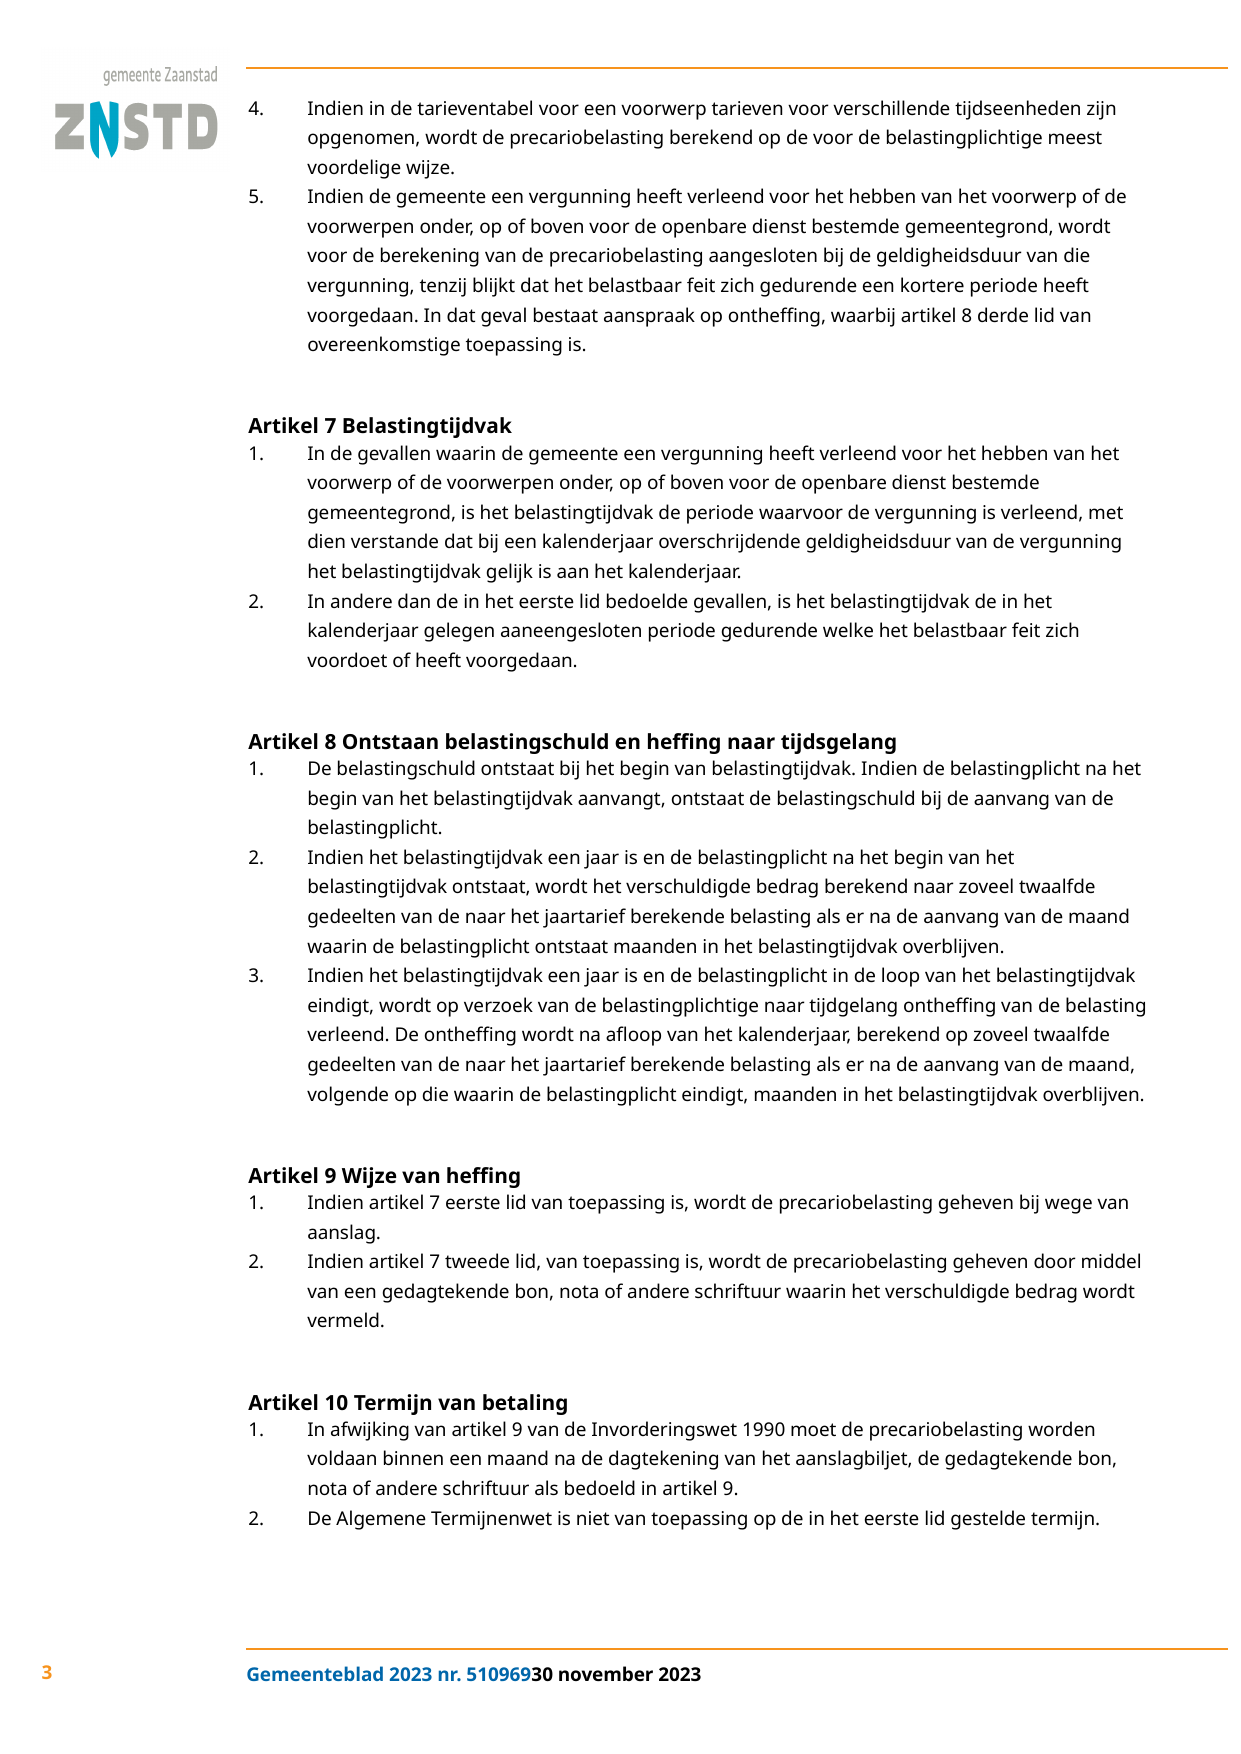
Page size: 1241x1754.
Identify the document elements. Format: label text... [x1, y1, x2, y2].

list In de gevallen waarin de gemeente een vergunning heeft verleend voor het hebben van het voorwerp of de voorwerpen onder, op of boven voor de openbare dienst bestemde gemeentegrond, is het belastingtijdvak de periode waarvoor de vergunning is verleend, met dien verstande dat bij een kalenderjaar overschrijdende geldigheidsduur van de vergunning het belastingtijdvak gelijk is aan het kalenderjaar. [248, 440, 1152, 584]
list In andere dan de in het eerste lid bedoelde gevallen, is het belastingtijdvak de in het kalenderjaar gelegen aaneengesloten periode gedurende welke het belastbaar feit zich voordoet of heeft voorgedaan. [248, 588, 1152, 673]
list Indien in de tarieventabel voor een voorwerp tarieven voor verschillende tijdseenheden zijn opgenomen, wordt de precariobelasting berekend op de voor de belastingplichtige meest voordelige wijze. [248, 95, 1152, 180]
list De Algemene Termijnenwet is niet van toepassing op de in het eerste lid gestelde termijn. [248, 1505, 1152, 1531]
picture [41, 47, 231, 172]
list Indien het belastingtijdvak een jaar is en de belastingplicht in de loop van het belastingtijdvak eindigt, wordt op verzoek van de belastingplichtige naar tijdgelang ontheffing van de belasting verleend. De ontheffing wordt na afloop van het kalenderjaar, berekend op zoveel twaalfde gedeelten van de naar het jaartarief berekende belasting als er na de aanvang van de maand, volgende op die waarin de belastingplicht eindigt, maanden in het belastingtijdvak overblijven. [248, 962, 1152, 1107]
list Indien het belastingtijdvak een jaar is en de belastingplicht na het begin van het belastingtijdvak ontstaat, wordt het verschuldigde bedrag berekend naar zoveel twaalfde gedeelten van de naar het jaartarief berekende belasting als er na de aanvang van de maand waarin de belastingplicht ontstaat maanden in het belastingtijdvak overblijven. [248, 844, 1152, 959]
text Artikel 7 Belastingtijdvak [248, 411, 1152, 440]
text Artikel 8 Ontstaan belastingschuld en heffing naar tijdsgelang [248, 727, 1152, 755]
list In afwijking van artikel 9 van de Invorderingswet 1990 moet de precariobelasting worden voldaan binnen een maand na de dagtekening van het aanslagbiljet, de gedagtekende bon, nota of andere schriftuur als bedoeld in artikel 9. [248, 1416, 1152, 1501]
list Indien artikel 7 tweede lid, van toepassing is, wordt de precariobelasting geheven door middel van een gedagtekende bon, nota of andere schriftuur waarin het verschuldigde bedrag wordt vermeld. [248, 1248, 1152, 1333]
text Artikel 10 Termijn van betaling [248, 1388, 1152, 1416]
list De belastingschuld ontstaat bij het begin van belastingtijdvak. Indien de belastingplicht na het begin van het belastingtijdvak aanvangt, ontstaat de belastingschuld bij de aanvang van de belastingplicht. [248, 755, 1152, 840]
list Indien artikel 7 eerste lid van toepassing is, wordt de precariobelasting geheven bij wege van aanslag. [248, 1189, 1152, 1244]
list Indien de gemeente een vergunning heeft verleend voor het hebben van het voorwerp of de voorwerpen onder, op of boven voor de openbare dienst bestemde gemeentegrond, wordt voor de berekening van de precariobelasting aangesloten bij de geldigheidsduur van die vergunning, tenzij blijkt dat het belastbaar feit zich gedurende een kortere periode heeft voorgedaan. In dat geval bestaat aanspraak op ontheffing, waarbij artikel 8 derde lid van overeenkomstige toepassing is. [248, 183, 1152, 357]
text Artikel 9 Wijze van heffing [248, 1161, 1152, 1189]
